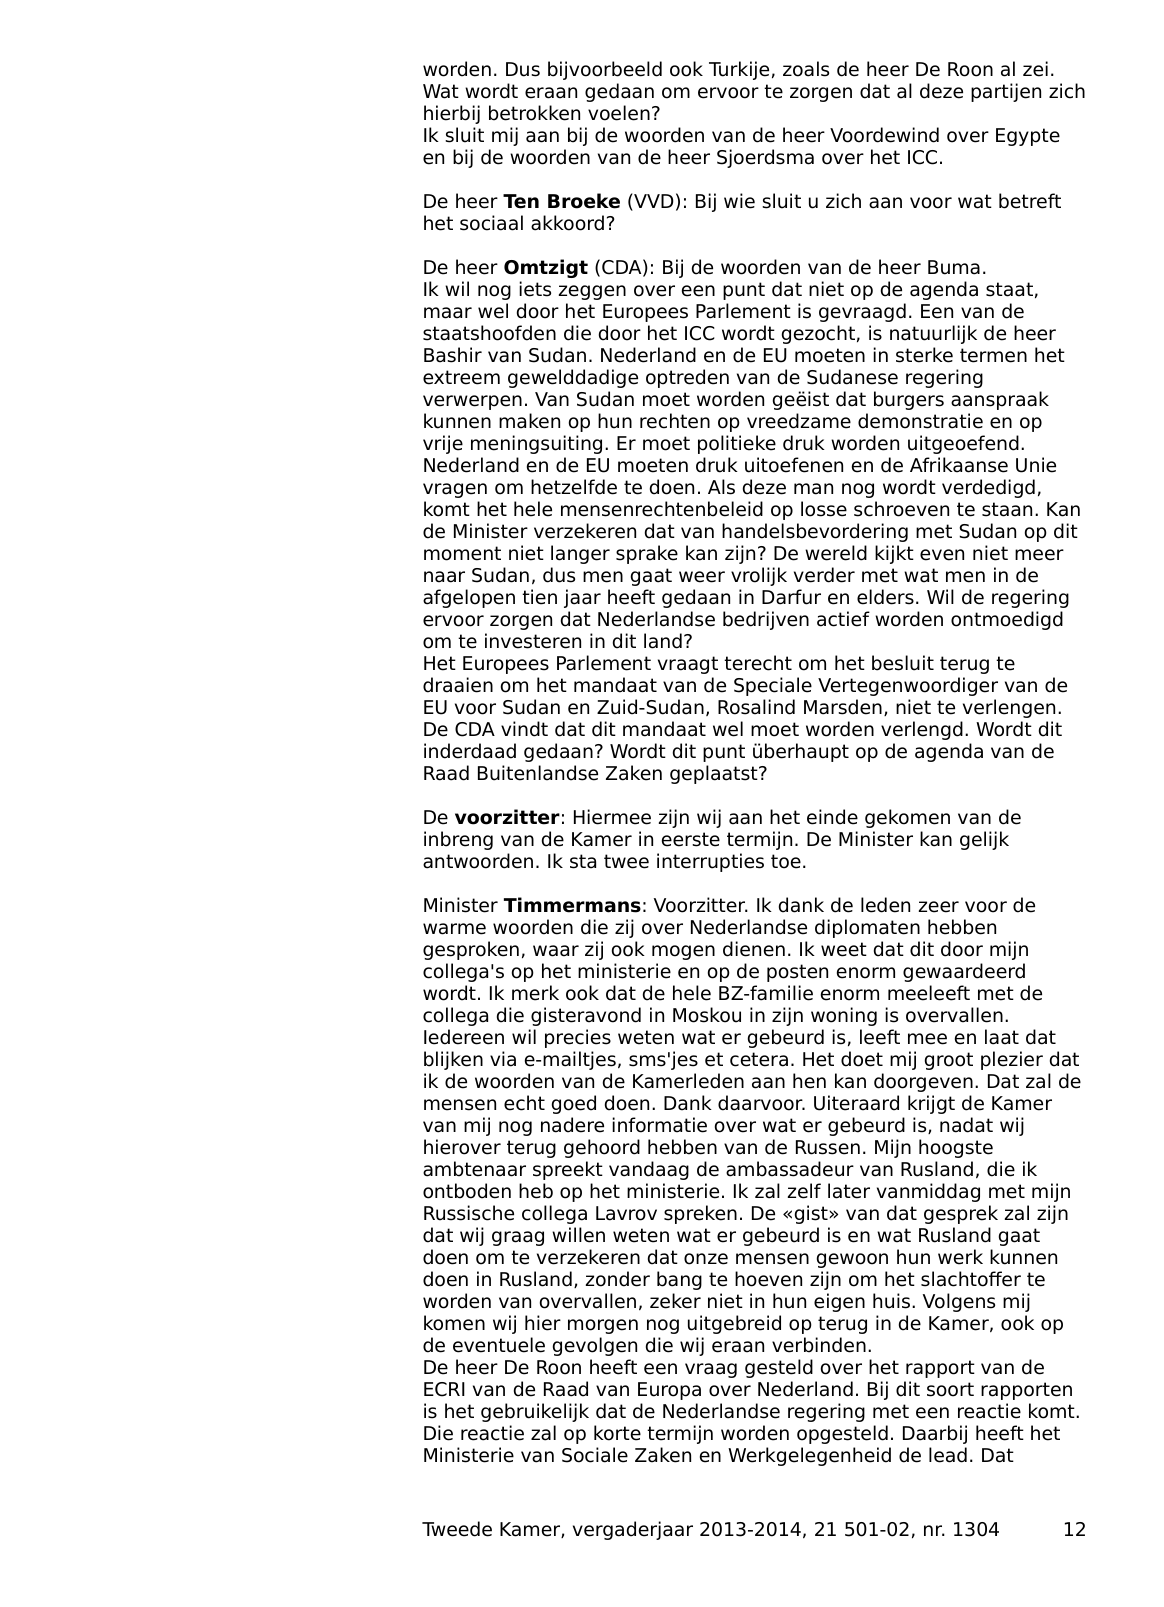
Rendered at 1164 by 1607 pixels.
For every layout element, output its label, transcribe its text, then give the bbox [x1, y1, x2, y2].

text De voorzitter: Hiermee zijn wij aan het einde gekomen van de inbreng van de Kamer in eerste termijn. De Minister kan gelijk antwoorden. Ik sta twee interrupties toe. [422, 807, 1087, 873]
text De heer Omtzigt (CDA): Bij de woorden van de heer Buma. [422, 257, 1087, 279]
text Ik wil nog iets zeggen over een punt dat niet op de agenda staat, maar wel door het Europees Parlement is gevraagd. Een van de staatshoofden die door het ICC wordt gezocht, is natuurlijk de heer Bashir van Sudan. Nederland en de EU moeten in sterke termen het extreem gewelddadige optreden van de Sudanese regering verwerpen. Van Sudan moet worden geëist dat burgers aanspraak kunnen maken op hun rechten op vreedzame demonstratie en op vrije meningsuiting. Er moet politieke druk worden uitgeoefend. Nederland en de EU moeten druk uitoefenen en de Afrikaanse Unie vragen om hetzelfde te doen. Als deze man nog wordt verdedigd, komt het hele mensenrechtenbeleid op losse schroeven te staan. Kan de Minister verzekeren dat van handelsbevordering met Sudan op dit moment niet langer sprake kan zijn? De wereld kijkt even niet meer naar Sudan, dus men gaat weer vrolijk verder met wat men in de afgelopen tien jaar heeft gedaan in Darfur en elders. Wil de regering ervoor zorgen dat Nederlandse bedrijven actief worden ontmoedigd om te investeren in dit land? [422, 279, 1087, 653]
text Het Europees Parlement vraagt terecht om het besluit terug te draaien om het mandaat van de Speciale Vertegenwoordiger van de EU voor Sudan en Zuid-Sudan, Rosalind Marsden, niet te verlengen. De CDA vindt dat dit mandaat wel moet worden verlengd. Wordt dit inderdaad gedaan? Wordt dit punt überhaupt op de agenda van de Raad Buitenlandse Zaken geplaatst? [422, 653, 1087, 785]
text De heer De Roon heeft een vraag gesteld over het rapport van de ECRI van de Raad van Europa over Nederland. Bij dit soort rapporten is het gebruikelijk dat de Nederlandse regering met een reactie komt. Die reactie zal op korte termijn worden opgesteld. Daarbij heeft het Ministerie van Sociale Zaken en Werkgelegenheid de lead. Dat [422, 1357, 1087, 1467]
text De heer Ten Broeke (VVD): Bij wie sluit u zich aan voor wat betreft het sociaal akkoord? [422, 191, 1087, 235]
text Ik sluit mij aan bij de woorden van de heer Voordewind over Egypte en bij de woorden van de heer Sjoerdsma over het ICC. [422, 125, 1087, 169]
text Minister Timmermans: Voorzitter. Ik dank de leden zeer voor de warme woorden die zij over Nederlandse diplomaten hebben gesproken, waar zij ook mogen dienen. Ik weet dat dit door mijn collega's op het ministerie en op de posten enorm gewaardeerd wordt. Ik merk ook dat de hele BZ-familie enorm meeleeft met de collega die gisteravond in Moskou in zijn woning is overvallen. Iedereen wil precies weten wat er gebeurd is, leeft mee en laat dat blijken via e-mailtjes, sms'jes et cetera. Het doet mij groot plezier dat ik de woorden van de Kamerleden aan hen kan doorgeven. Dat zal de mensen echt goed doen. Dank daarvoor. Uiteraard krijgt de Kamer van mij nog nadere informatie over wat er gebeurd is, nadat wij hierover terug gehoord hebben van de Russen. Mijn hoogste ambtenaar spreekt vandaag de ambassadeur van Rusland, die ik ontboden heb op het ministerie. Ik zal zelf later vanmiddag met mijn Russische collega Lavrov spreken. De «gist» van dat gesprek zal zijn dat wij graag willen weten wat er gebeurd is en wat Rusland gaat doen om te verzekeren dat onze mensen gewoon hun werk kunnen doen in Rusland, zonder bang te hoeven zijn om het slachtoffer te worden van overvallen, zeker niet in hun eigen huis. Volgens mij komen wij hier morgen nog uitgebreid op terug in de Kamer, ook op de eventuele gevolgen die wij eraan verbinden. [422, 895, 1087, 1357]
text worden. Dus bijvoorbeeld ook Turkije, zoals de heer De Roon al zei. Wat wordt eraan gedaan om ervoor te zorgen dat al deze partijen zich hierbij betrokken voelen? [422, 59, 1087, 125]
